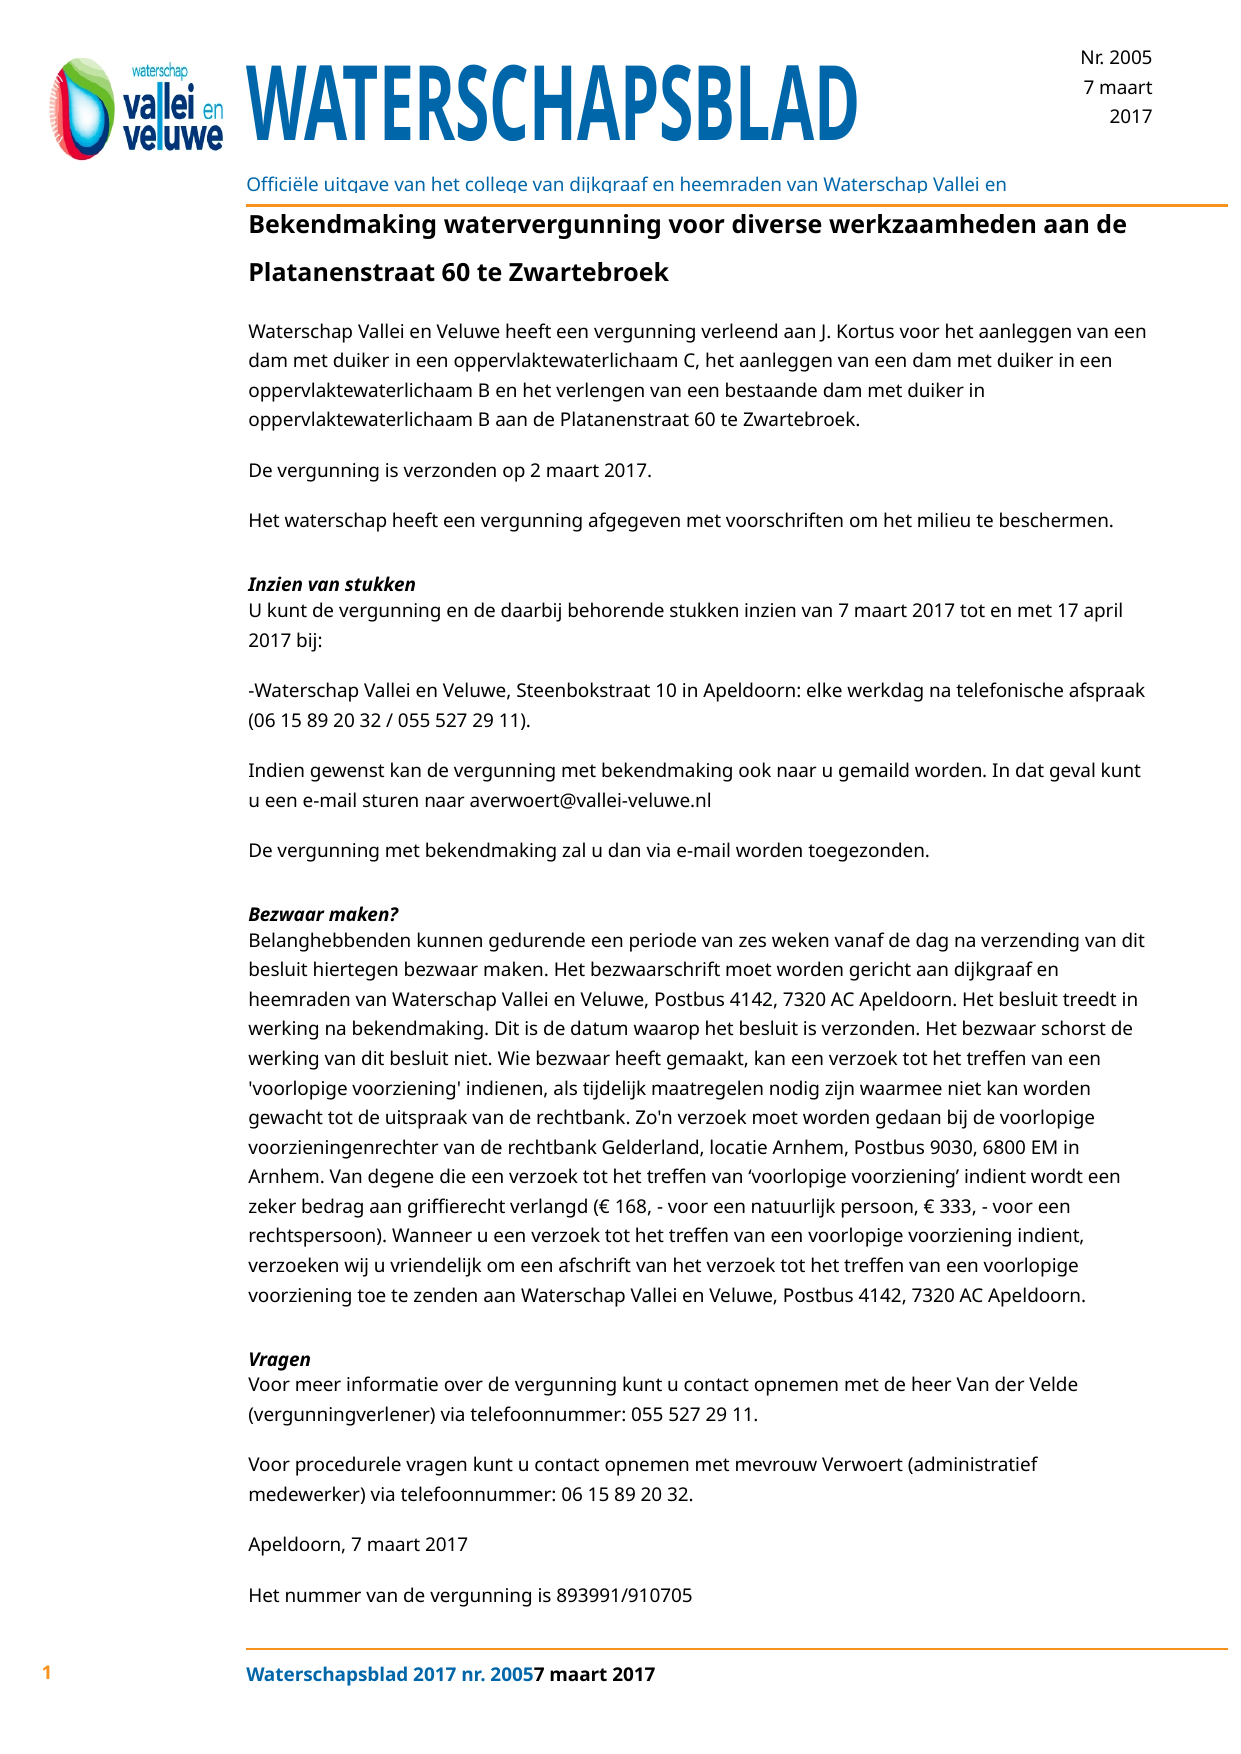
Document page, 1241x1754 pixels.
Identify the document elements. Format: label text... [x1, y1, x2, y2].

text Voor meer informatie over de vergunning kunt u contact opnemen met de heer Van der Velde (vergunningverlener) via telefoonnummer: 055 527 29 11. [248, 1372, 1152, 1427]
text Het nummer van de vergunning is 893991/910705 [248, 1582, 1152, 1608]
text Apeldoorn, 7 maart 2017 [248, 1532, 1152, 1557]
text U kunt de vergunning en de daarbij behorende stukken inzien van 7 maart 2017 tot en met 17 april 2017 bij: [248, 597, 1152, 652]
text -Waterschap Vallei en Veluwe, Steenbokstraat 10 in Apeldoorn: elke werkdag na telefonische afspraak (06 15 89 20 32 / 055 527 29 11). [248, 677, 1152, 732]
text Voor procedurele vragen kunt u contact opnemen met mevrouw Verwoert (administratief medewerker) via telefoonnummer: 06 15 89 20 32. [248, 1452, 1152, 1507]
picture [41, 47, 231, 172]
text Vragen [248, 1346, 1152, 1372]
text Bezwaar maken? [248, 901, 1152, 927]
text Belanghebbenden kunnen gedurende een periode van zes weken vanaf de dag na verzending van dit besluit hiertegen bezwaar maken. Het bezwaarschrift moet worden gericht aan dijkgraaf en heemraden van Waterschap Vallei en Veluwe, Postbus 4142, 7320 AC Apeldoorn. Het besluit treedt in werking na bekendmaking. Dit is de datum waarop het besluit is verzonden. Het bezwaar schorst de werking van dit besluit niet. Wie bezwaar heeft gemaakt, kan een verzoek tot het treffen van een 'voorlopige voorziening' indienen, als tijdelijk maatregelen nodig zijn waarmee niet kan worden gewacht tot de uitspraak van de rechtbank. Zo'n verzoek moet worden gedaan bij de voorlopige voorzieningenrechter van de rechtbank Gelderland, locatie Arnhem, Postbus 9030, 6800 EM in Arnhem. Van degene die een verzoek tot het treffen van ‘voorlopige voorziening’ indient wordt een zeker bedrag aan griffierecht verlangd (€ 168, - voor een natuurlijk persoon, € 333, - voor een rechtspersoon). Wanneer u een verzoek tot het treffen van een voorlopige voorziening indient, verzoeken wij u vriendelijk om een afschrift van het verzoek tot het treffen van een voorlopige voorziening toe te zenden aan Waterschap Vallei en Veluwe, Postbus 4142, 7320 AC Apeldoorn. [248, 927, 1152, 1308]
text Het waterschap heeft een vergunning afgegeven met voorschriften om het milieu te beschermen. [248, 507, 1152, 533]
text Bekendmaking watervergunning voor diverse werkzaamheden aan de Platanenstraat 60 te Zwartebroek [248, 207, 1152, 288]
text Waterschap Vallei en Veluwe heeft een vergunning verleend aan J. Kortus voor het aanleggen van een dam met duiker in een oppervlaktewaterlichaam C, het aanleggen van een dam met duiker in een oppervlaktewaterlichaam B en het verlengen van een bestaande dam met duiker in oppervlaktewaterlichaam B aan de Platanenstraat 60 te Zwartebroek. [248, 318, 1152, 432]
text De vergunning is verzonden op 2 maart 2017. [248, 457, 1152, 483]
text Inzien van stukken [248, 571, 1152, 597]
text Indien gewenst kan de vergunning met bekendmaking ook naar u gemaild worden. In dat geval kunt u een e-mail sturen naar averwoert@vallei-veluwe.nl [248, 757, 1152, 812]
text De vergunning met bekendmaking zal u dan via e-mail worden toegezonden. [248, 837, 1152, 863]
